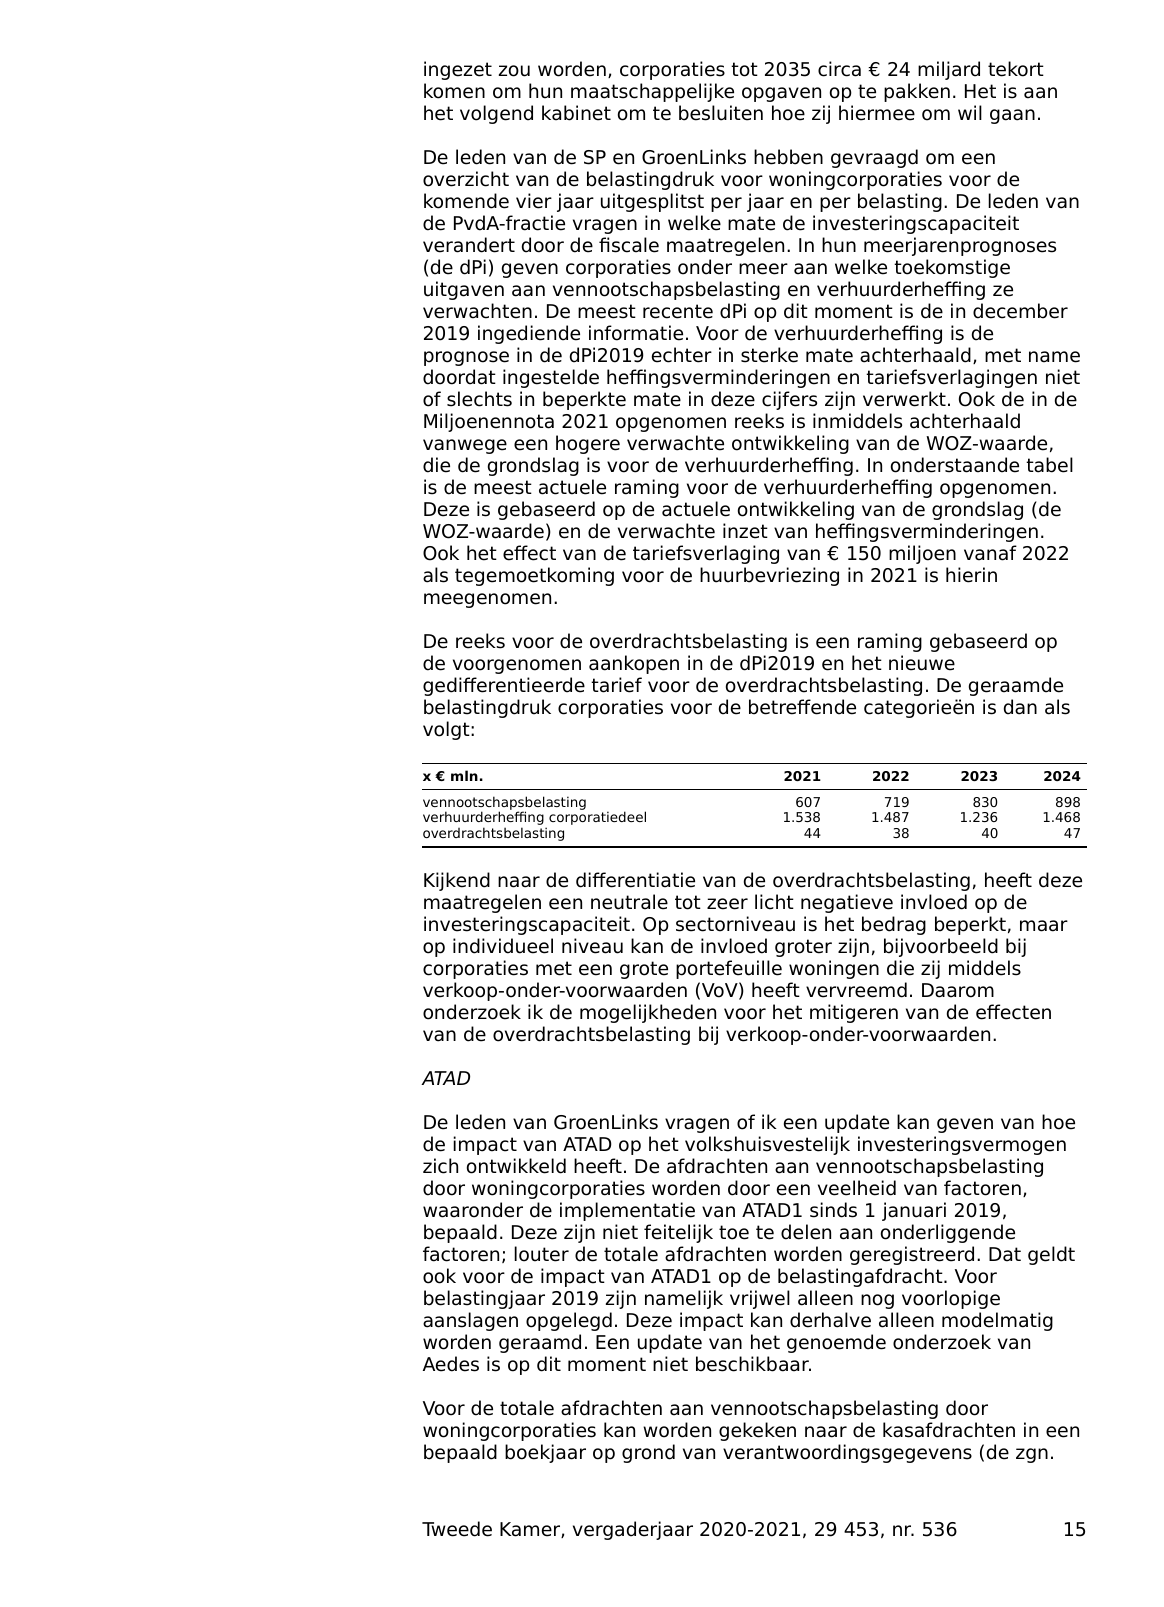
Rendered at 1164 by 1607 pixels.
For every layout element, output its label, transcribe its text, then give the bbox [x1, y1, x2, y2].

table_cell 40 [915, 826, 1004, 846]
table_header 2023 [915, 764, 1004, 789]
text De leden van GroenLinks vragen of ik een update kan geven van hoe de impact van ATAD op het volkshuisvestelijk investeringsvermogen zich ontwikkeld heeft. De afdrachten aan vennootschapsbelasting door woningcorporaties worden door een veelheid van factoren, waaronder de implementatie van ATAD1 sinds 1 januari 2019, bepaald. Deze zijn niet feitelijk toe te delen aan onderliggende factoren; louter de totale afdrachten worden geregistreerd. Dat geldt ook voor de impact van ATAD1 op de belastingafdracht. Voor belastingjaar 2019 zijn namelijk vrijwel alleen nog voorlopige aanslagen opgelegd. Deze impact kan derhalve alleen modelmatig worden geraamd. Een update van het genoemde onderzoek van Aedes is op dit moment niet beschikbaar. [422, 1112, 1087, 1376]
table_cell overdrachtsbelasting [422, 826, 738, 846]
table_cell 830 [915, 790, 1004, 810]
table_header x € mln. [422, 764, 738, 789]
table_cell 38 [827, 826, 915, 846]
table_cell 1.468 [1004, 810, 1087, 826]
table_cell 1.236 [915, 810, 1004, 826]
table_cell 47 [1004, 826, 1087, 846]
table_cell 44 [738, 826, 827, 846]
text Kijkend naar de differentiatie van de overdrachtsbelasting, heeft deze maatregelen een neutrale tot zeer licht negatieve invloed op de investeringscapaciteit. Op sectorniveau is het bedrag beperkt, maar op individueel niveau kan de invloed groter zijn, bijvoorbeeld bij corporaties met een grote portefeuille woningen die zij middels verkoop-onder-voorwaarden (VoV) heeft vervreemd. Daarom onderzoek ik de mogelijkheden voor het mitigeren van de effecten van de overdrachtsbelasting bij verkoop-onder-voorwaarden. [422, 870, 1087, 1046]
table_header 2024 [1004, 764, 1087, 789]
table_cell vennootschapsbelasting [422, 790, 738, 810]
table_cell 607 [738, 790, 827, 810]
subtitle ATAD [422, 1068, 1087, 1090]
table_cell 719 [827, 790, 915, 810]
text De reeks voor de overdrachtsbelasting is een raming gebaseerd op de voorgenomen aankopen in de dPi2019 en het nieuwe gedifferentieerde tarief voor de overdrachtsbelasting. De geraamde belastingdruk corporaties voor de betreffende categorieën is dan als volgt: [422, 631, 1087, 741]
table_cell 1.487 [827, 810, 915, 826]
table_cell 1.538 [738, 810, 827, 826]
text ingezet zou worden, corporaties tot 2035 circa € 24 miljard tekort komen om hun maatschappelijke opgaven op te pakken. Het is aan het volgend kabinet om te besluiten hoe zij hiermee om wil gaan. [422, 59, 1087, 125]
text De leden van de SP en GroenLinks hebben gevraagd om een overzicht van de belastingdruk voor woningcorporaties voor de komende vier jaar uitgesplitst per jaar en per belasting. De leden van de PvdA-fractie vragen in welke mate de investeringscapaciteit verandert door de fiscale maatregelen. In hun meerjarenprognoses (de dPi) geven corporaties onder meer aan welke toekomstige uitgaven aan vennootschapsbelasting en verhuurderheffing ze verwachten. De meest recente dPi op dit moment is de in december 2019 ingediende informatie. Voor de verhuurderheffing is de prognose in de dPi2019 echter in sterke mate achterhaald, met name doordat ingestelde heffingsverminderingen en tariefsverlagingen niet of slechts in beperkte mate in deze cijfers zijn verwerkt. Ook de in de Miljoenennota 2021 opgenomen reeks is inmiddels achterhaald vanwege een hogere verwachte ontwikkeling van de WOZ-waarde, die de grondslag is voor de verhuurderheffing. In onderstaande tabel is de meest actuele raming voor de verhuurderheffing opgenomen. Deze is gebaseerd op de actuele ontwikkeling van de grondslag (de WOZ-waarde) en de verwachte inzet van heffingsverminderingen. Ook het effect van de tariefsverlaging van € 150 miljoen vanaf 2022 als tegemoetkoming voor de huurbevriezing in 2021 is hierin meegenomen. [422, 147, 1087, 609]
text Voor de totale afdrachten aan vennootschapsbelasting door woningcorporaties kan worden gekeken naar de kasafdrachten in een bepaald boekjaar op grond van verantwoordingsgegevens (de zgn. [422, 1398, 1087, 1464]
table_cell 898 [1004, 790, 1087, 810]
table_header 2022 [827, 764, 915, 789]
table_header 2021 [738, 764, 827, 789]
table_cell verhuurderheffing corporatiedeel [422, 810, 738, 826]
